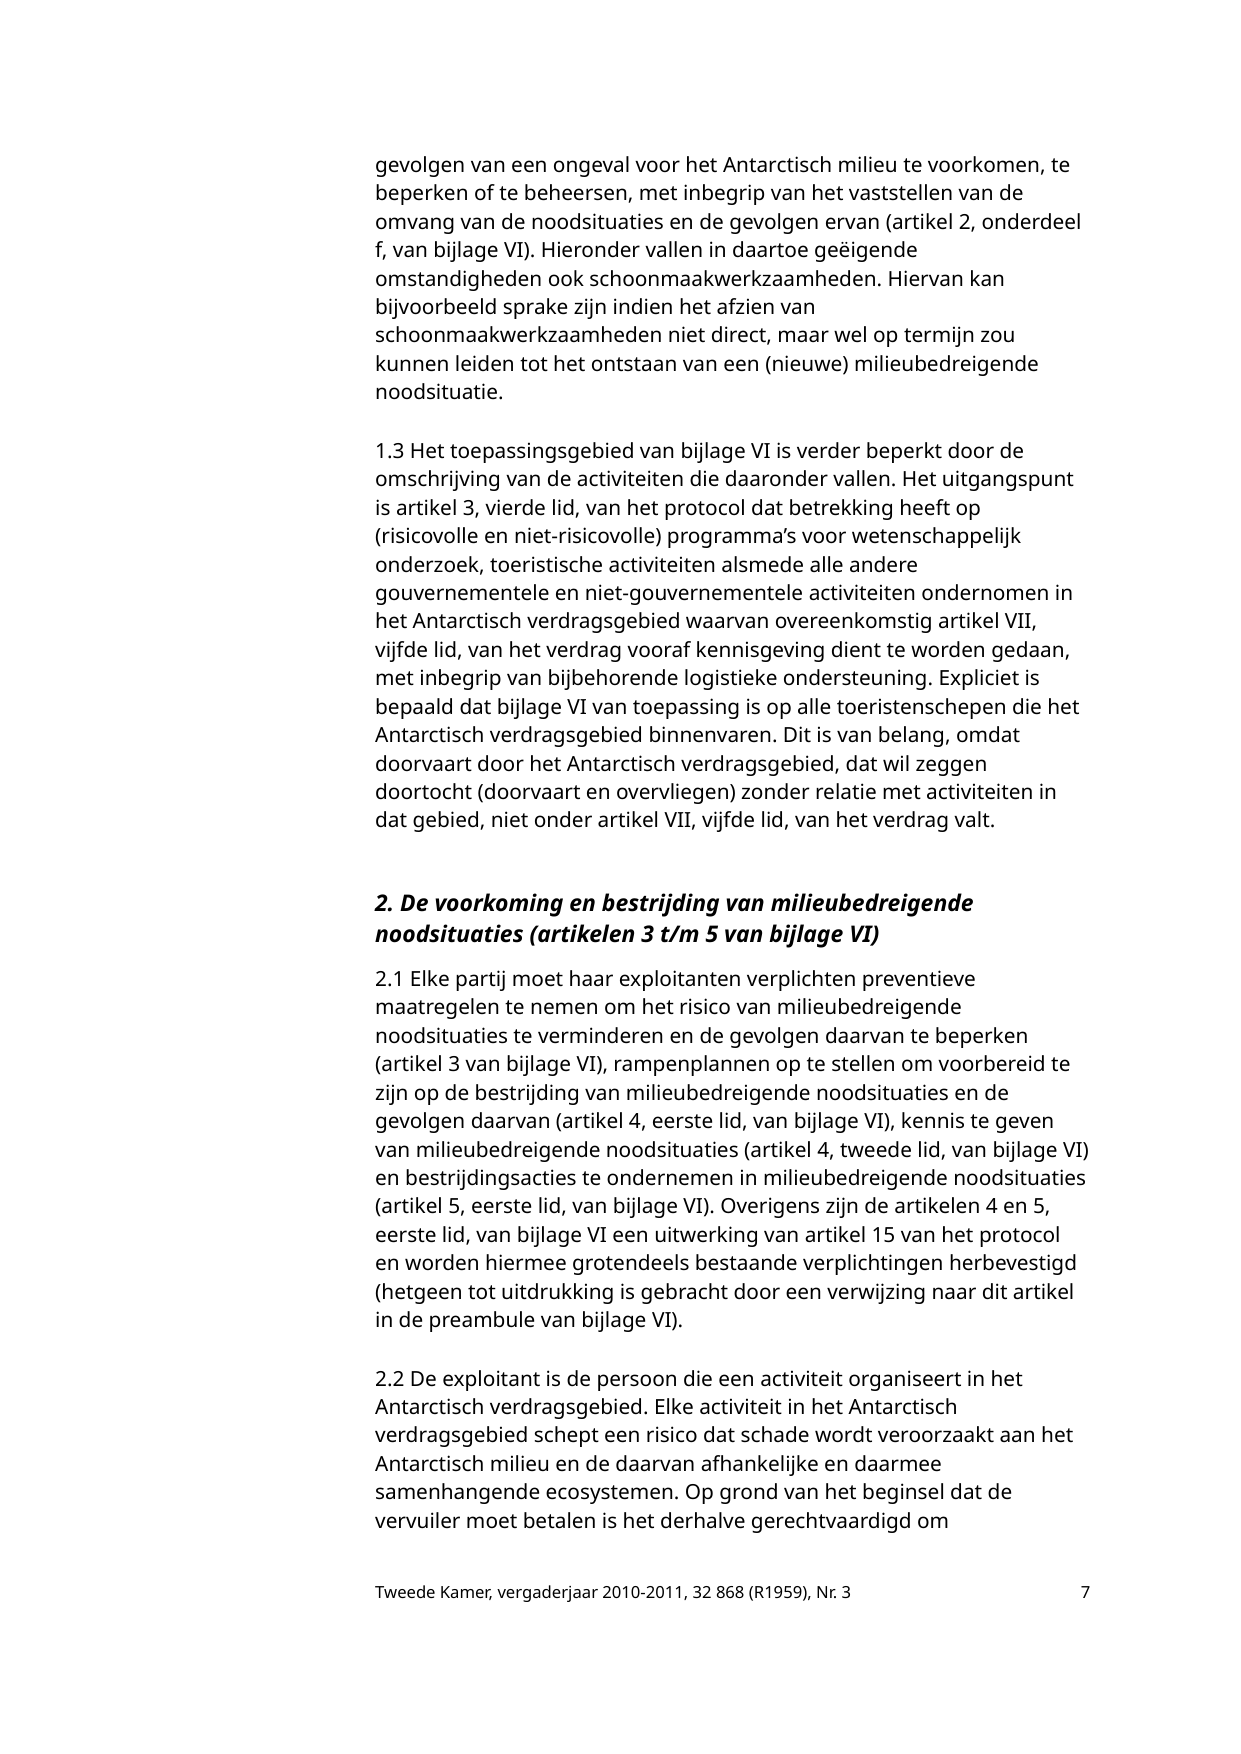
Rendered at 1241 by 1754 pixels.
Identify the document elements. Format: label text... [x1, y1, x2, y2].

text gevolgen van een ongeval voor het Antarctisch milieu te voorkomen, te beperken of te beheersen, met inbegrip van het vaststellen van de omvang van de noodsituaties en de gevolgen ervan (artikel 2, onderdeel f, van bijlage VI). Hieronder vallen in daartoe geëigende omstandigheden ook schoonmaakwerkzaamheden. Hiervan kan bijvoorbeeld sprake zijn indien het afzien van schoonmaakwerkzaamheden niet direct, maar wel op termijn zou kunnen leiden tot het ontstaan van een (nieuwe) milieubedreigende noodsituatie. [375, 150, 1090, 406]
subtitle 2. De voorkoming en bestrijding van milieubedreigende noodsituaties (artikelen 3 t/m 5 van bijlage VI) [375, 887, 1090, 949]
text 1.3 Het toepassingsgebied van bijlage VI is verder beperkt door de omschrijving van de activiteiten die daaronder vallen. Het uitgangspunt is artikel 3, vierde lid, van het protocol dat betrekking heeft op (risicovolle en niet-risicovolle) programma’s voor wetenschappelijk onderzoek, toeristische activiteiten alsmede alle andere gouvernementele en niet-gouvernementele activiteiten ondernomen in het Antarctisch verdragsgebied waarvan overeenkomstig artikel VII, vijfde lid, van het verdrag vooraf kennisgeving dient te worden gedaan, met inbegrip van bijbehorende logistieke ondersteuning. Expliciet is bepaald dat bijlage VI van toepassing is op alle toeristenschepen die het Antarctisch verdragsgebied binnenvaren. Dit is van belang, omdat doorvaart door het Antarctisch verdragsgebied, dat wil zeggen doortocht (doorvaart en overvliegen) zonder relatie met activiteiten in dat gebied, niet onder artikel VII, vijfde lid, van het verdrag valt. [375, 436, 1090, 834]
text 2.1 Elke partij moet haar exploitanten verplichten preventieve maatregelen te nemen om het risico van milieubedreigende noodsituaties te verminderen en de gevolgen daarvan te beperken (artikel 3 van bijlage VI), rampenplannen op te stellen om voorbereid te zijn op de bestrijding van milieubedreigende noodsituaties en de gevolgen daarvan (artikel 4, eerste lid, van bijlage VI), kennis te geven van milieubedreigende noodsituaties (artikel 4, tweede lid, van bijlage VI) en bestrijdingsacties te ondernemen in milieubedreigende noodsituaties (artikel 5, eerste lid, van bijlage VI). Overigens zijn de artikelen 4 en 5, eerste lid, van bijlage VI een uitwerking van artikel 15 van het protocol en worden hiermee grotendeels bestaande verplichtingen herbevestigd (hetgeen tot uitdrukking is gebracht door een verwijzing naar dit artikel in de preambule van bijlage VI). [375, 964, 1090, 1334]
text 2.2 De exploitant is de persoon die een activiteit organiseert in het Antarctisch verdragsgebied. Elke activiteit in het Antarctisch verdragsgebied schept een risico dat schade wordt veroorzaakt aan het Antarctisch milieu en de daarvan afhankelijke en daarmee samenhangende ecosystemen. Op grond van het beginsel dat de vervuiler moet betalen is het derhalve gerechtvaardigd om [375, 1364, 1090, 1534]
